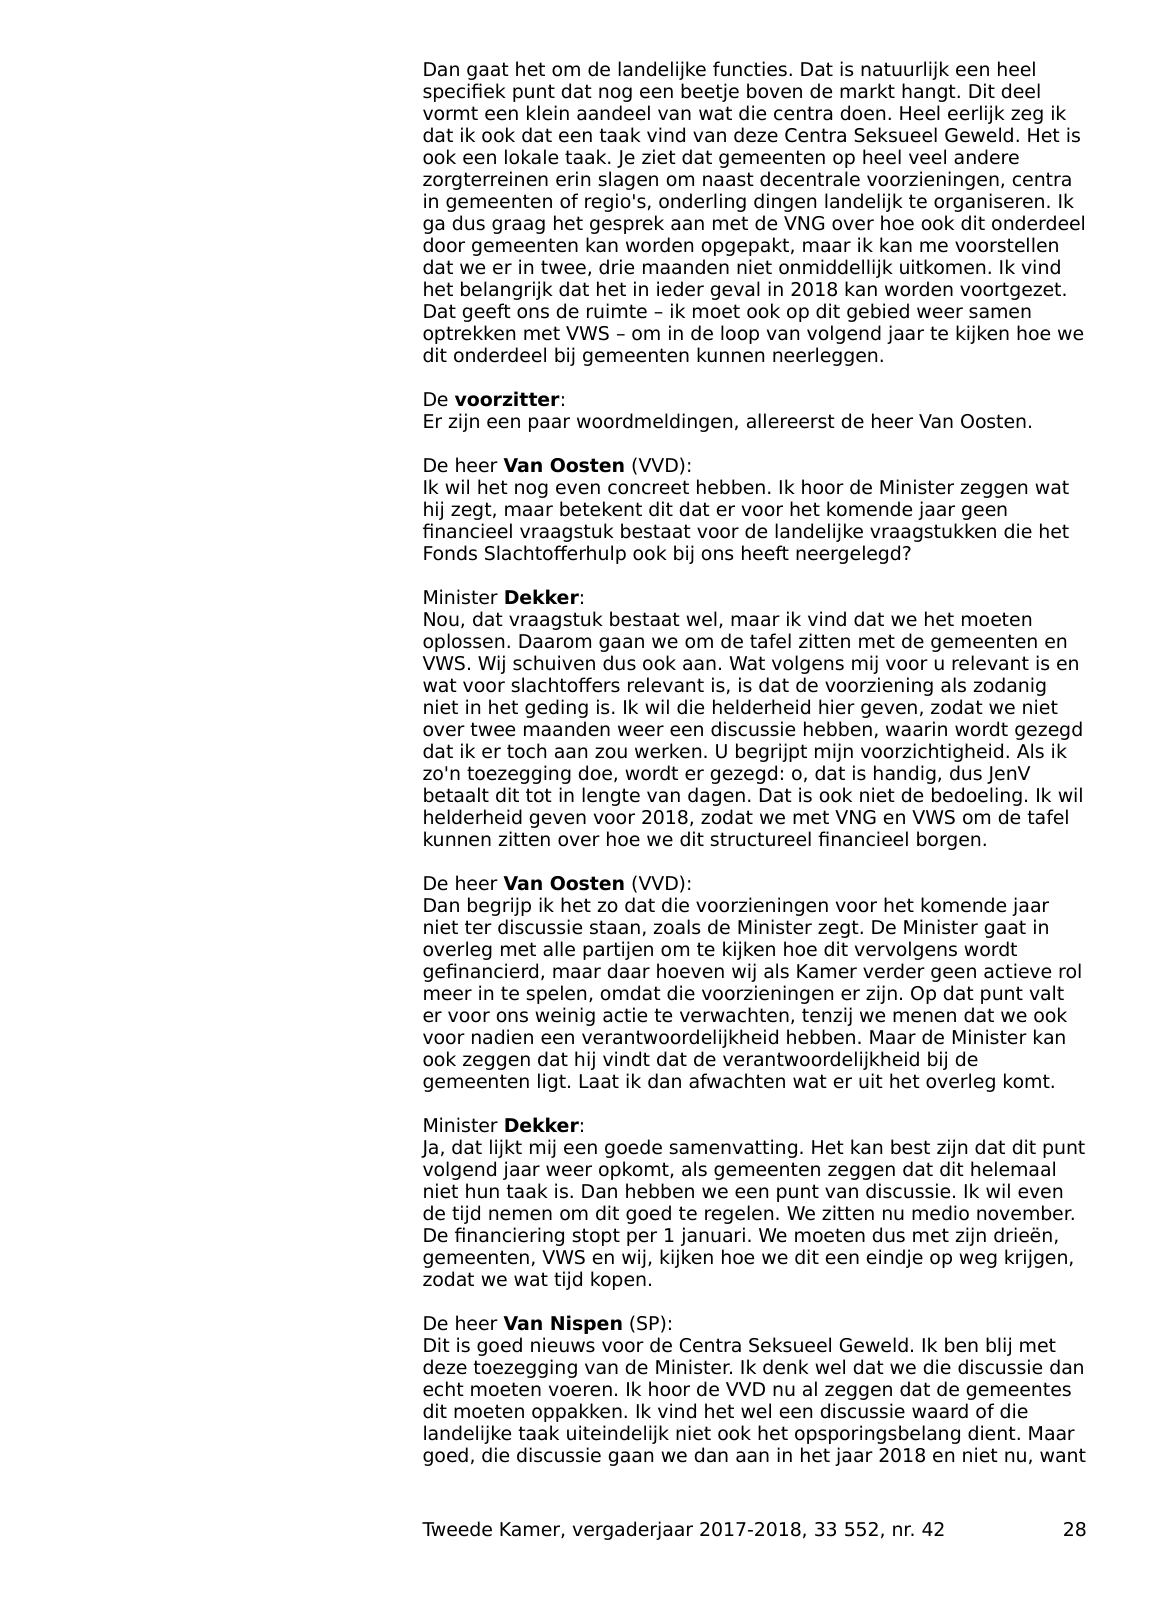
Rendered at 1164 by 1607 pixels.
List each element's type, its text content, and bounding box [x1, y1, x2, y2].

text De voorzitter: [422, 389, 1087, 411]
text De heer Van Oosten (VVD): [422, 873, 1087, 895]
text De heer Van Oosten (VVD): [422, 455, 1087, 477]
text Ja, dat lijkt mij een goede samenvatting. Het kan best zijn dat dit punt volgend jaar weer opkomt, als gemeenten zeggen dat dit helemaal niet hun taak is. Dan hebben we een punt van discussie. Ik wil even de tijd nemen om dit goed te regelen. We zitten nu medio november. De financiering stopt per 1 januari. We moeten dus met zijn drieën, gemeenten, VWS en wij, kijken hoe we dit een eindje op weg krijgen, zodat we wat tijd kopen. [422, 1137, 1087, 1291]
text Dit is goed nieuws voor de Centra Seksueel Geweld. Ik ben blij met deze toezegging van de Minister. Ik denk wel dat we die discussie dan echt moeten voeren. Ik hoor de VVD nu al zeggen dat de gemeentes dit moeten oppakken. Ik vind het wel een discussie waard of die landelijke taak uiteindelijk niet ook het opsporingsbelang dient. Maar goed, die discussie gaan we dan aan in het jaar 2018 en niet nu, want [422, 1335, 1087, 1467]
text Dan gaat het om de landelijke functies. Dat is natuurlijk een heel specifiek punt dat nog een beetje boven de markt hangt. Dit deel vormt een klein aandeel van wat die centra doen. Heel eerlijk zeg ik dat ik ook dat een taak vind van deze Centra Seksueel Geweld. Het is ook een lokale taak. Je ziet dat gemeenten op heel veel andere zorgterreinen erin slagen om naast decentrale voorzieningen, centra in gemeenten of regio's, onderling dingen landelijk te organiseren. Ik ga dus graag het gesprek aan met de VNG over hoe ook dit onderdeel door gemeenten kan worden opgepakt, maar ik kan me voorstellen dat we er in twee, drie maanden niet onmiddellijk uitkomen. Ik vind het belangrijk dat het in ieder geval in 2018 kan worden voortgezet. Dat geeft ons de ruimte – ik moet ook op dit gebied weer samen optrekken met VWS – om in de loop van volgend jaar te kijken hoe we dit onderdeel bij gemeenten kunnen neerleggen. [422, 59, 1087, 367]
text Minister Dekker: [422, 1115, 1087, 1137]
text Minister Dekker: [422, 587, 1087, 609]
text Nou, dat vraagstuk bestaat wel, maar ik vind dat we het moeten oplossen. Daarom gaan we om de tafel zitten met de gemeenten en VWS. Wij schuiven dus ook aan. Wat volgens mij voor u relevant is en wat voor slachtoffers relevant is, is dat de voorziening als zodanig niet in het geding is. Ik wil die helderheid hier geven, zodat we niet over twee maanden weer een discussie hebben, waarin wordt gezegd dat ik er toch aan zou werken. U begrijpt mijn voorzichtigheid. Als ik zo'n toezegging doe, wordt er gezegd: o, dat is handig, dus JenV betaalt dit tot in lengte van dagen. Dat is ook niet de bedoeling. Ik wil helderheid geven voor 2018, zodat we met VNG en VWS om de tafel kunnen zitten over hoe we dit structureel financieel borgen. [422, 609, 1087, 851]
text De heer Van Nispen (SP): [422, 1313, 1087, 1335]
text Dan begrijp ik het zo dat die voorzieningen voor het komende jaar niet ter discussie staan, zoals de Minister zegt. De Minister gaat in overleg met alle partijen om te kijken hoe dit vervolgens wordt gefinancierd, maar daar hoeven wij als Kamer verder geen actieve rol meer in te spelen, omdat die voorzieningen er zijn. Op dat punt valt er voor ons weinig actie te verwachten, tenzij we menen dat we ook voor nadien een verantwoordelijkheid hebben. Maar de Minister kan ook zeggen dat hij vindt dat de verantwoordelijkheid bij de gemeenten ligt. Laat ik dan afwachten wat er uit het overleg komt. [422, 895, 1087, 1093]
text Ik wil het nog even concreet hebben. Ik hoor de Minister zeggen wat hij zegt, maar betekent dit dat er voor het komende jaar geen financieel vraagstuk bestaat voor de landelijke vraagstukken die het Fonds Slachtofferhulp ook bij ons heeft neergelegd? [422, 477, 1087, 565]
text Er zijn een paar woordmeldingen, allereerst de heer Van Oosten. [422, 411, 1087, 433]
